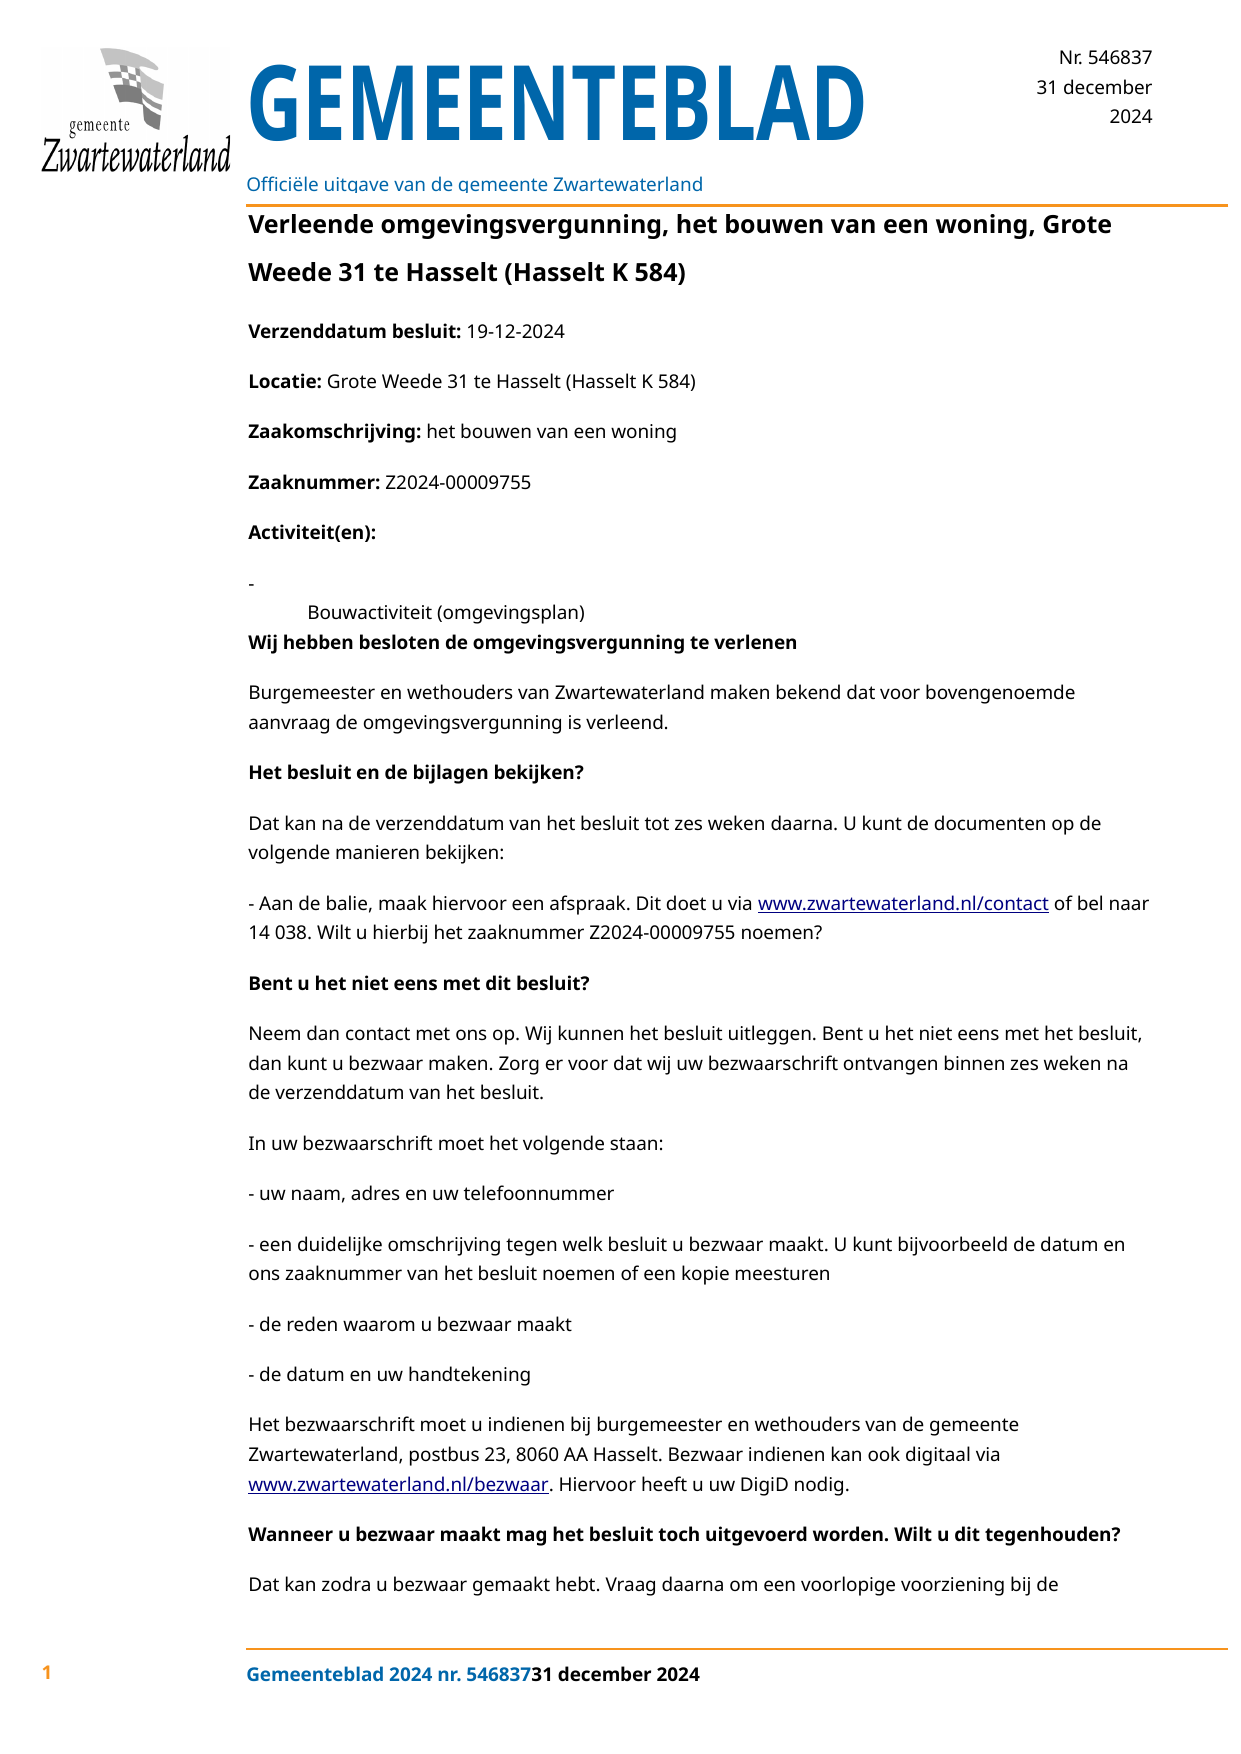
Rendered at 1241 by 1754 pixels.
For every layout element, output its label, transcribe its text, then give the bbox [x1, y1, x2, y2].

text Het bezwaarschrift moet u indienen bij burgemeester en wethouders van de gemeente Zwartewaterland, postbus 23, 8060 AA Hasselt. Bezwaar indienen kan ook digitaal via www.zwartewaterland.nl/bezwaar. Hiervoor heeft u uw DigiD nodig. [248, 1412, 1152, 1497]
text Verzenddatum besluit: 19-12-2024 [248, 318, 1152, 344]
picture [41, 47, 231, 172]
text Dat kan na de verzenddatum van het besluit tot zes weken daarna. U kunt de documenten op de volgende manieren bekijken: [248, 810, 1152, 865]
list Bouwactiviteit (omgevingsplan) [248, 599, 1152, 625]
text - een duidelijke omschrijving tegen welk besluit u bezwaar maakt. U kunt bijvoorbeeld de datum en ons zaaknummer van het besluit noemen of een kopie meesturen [248, 1231, 1152, 1286]
text Het besluit en de bijlagen bekijken? [248, 759, 1152, 785]
text Wanneer u bezwaar maakt mag het besluit toch uitgevoerd worden. Wilt u dit tegenhouden? [248, 1521, 1152, 1547]
text In uw bezwaarschrift moet het volgende staan: [248, 1130, 1152, 1156]
text - de datum en uw handtekening [248, 1361, 1152, 1387]
text Wij hebben besloten de omgevingsvergunning te verlenen [248, 629, 1152, 655]
text Zaaknummer: Z2024-00009755 [248, 469, 1152, 495]
text Burgemeester en wethouders van Zwartewaterland maken bekend dat voor bovengenoemde aanvraag de omgevingsvergunning is verleend. [248, 679, 1152, 735]
text Activiteit(en): [248, 519, 1152, 545]
text Locatie: Grote Weede 31 te Hasselt (Hasselt K 584) [248, 368, 1152, 394]
text - Aan de balie, maak hiervoor een afspraak. Dit doet u via www.zwartewaterland.nl/contact of bel naar 14 038. Wilt u hierbij het zaaknummer Z2024-00009755 noemen? [248, 890, 1152, 945]
text Dat kan zodra u bezwaar gemaakt hebt. Vraag daarna om een voorlopige voorziening bij de [248, 1572, 1152, 1597]
text - de reden waarom u bezwaar maakt [248, 1311, 1152, 1337]
text Verleende omgevingsvergunning, het bouwen van een woning, Grote Weede 31 te Hasselt (Hasselt K 584) [248, 207, 1152, 288]
text Neem dan contact met ons op. Wij kunnen het besluit uitleggen. Bent u het niet eens met het besluit, dan kunt u bezwaar maken. Zorg er voor dat wij uw bezwaarschrift ontvangen binnen zes weken na de verzenddatum van het besluit. [248, 1020, 1152, 1105]
text - uw naam, adres en uw telefoonnummer [248, 1180, 1152, 1206]
text Zaakomschrijving: het bouwen van een woning [248, 419, 1152, 444]
text Bent u het niet eens met dit besluit? [248, 970, 1152, 996]
